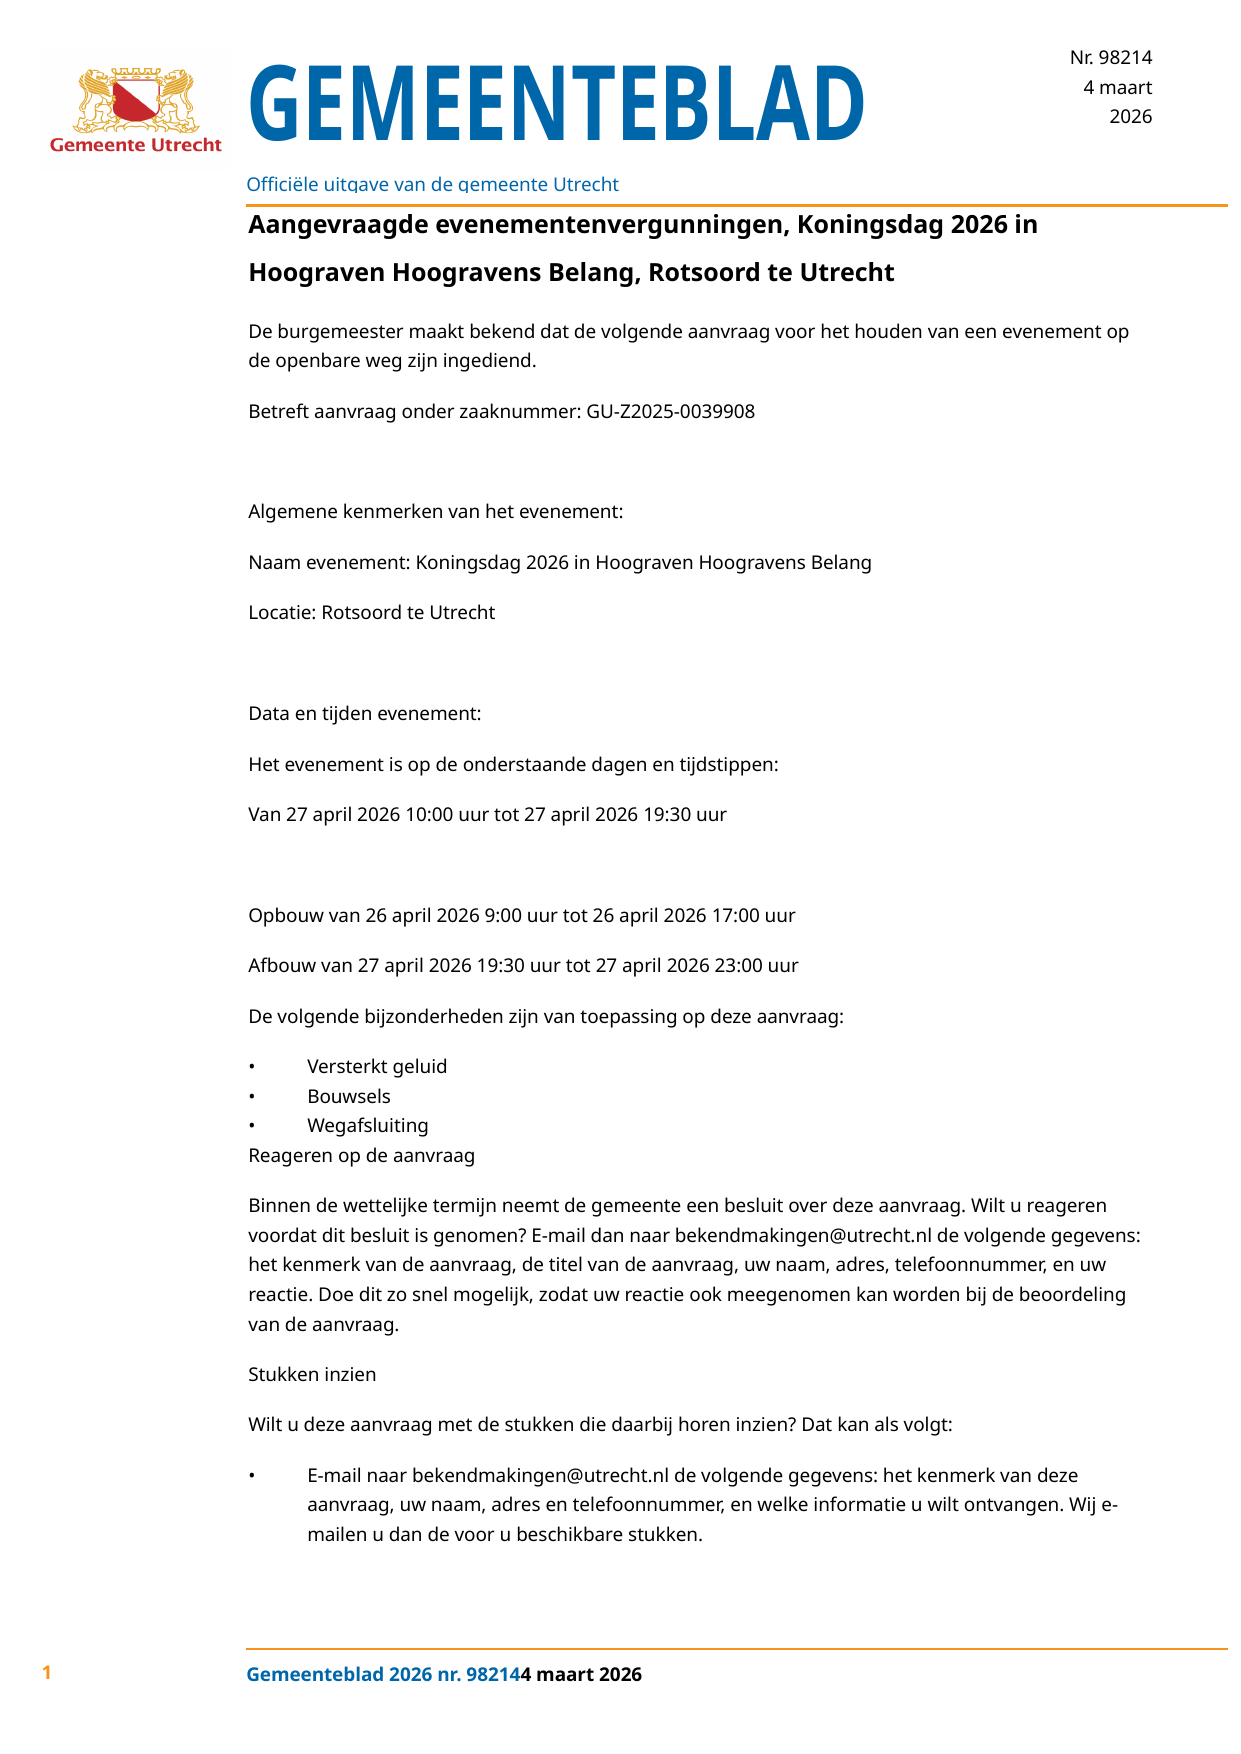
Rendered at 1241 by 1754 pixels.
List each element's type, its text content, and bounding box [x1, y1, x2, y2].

text Wilt u deze aanvraag met de stukken die daarbij horen inzien? Dat kan als volgt: [248, 1412, 1152, 1437]
text Naam evenement: Koningsdag 2026 in Hoograven Hoogravens Belang [248, 549, 1152, 575]
text Data en tijden evenement: [248, 700, 1152, 726]
text De volgende bijzonderheden zijn van toepassing op deze aanvraag: [248, 1003, 1152, 1029]
list Wegafsluiting [248, 1112, 1152, 1138]
text Betreft aanvraag onder zaaknummer: GU-Z2025-0039908 [248, 398, 1152, 424]
text Reageren op de aanvraag [248, 1142, 1152, 1168]
text Stukken inzien [248, 1361, 1152, 1387]
text Locatie: Rotsoord te Utrecht [248, 599, 1152, 625]
list Versterkt geluid [248, 1053, 1152, 1079]
text Van 27 april 2026 10:00 uur tot 27 april 2026 19:30 uur [248, 801, 1152, 827]
list E-mail naar bekendmakingen@utrecht.nl de volgende gegevens: het kenmerk van deze aanvraag, uw naam, adres en telefoonnummer, en welke informatie u wilt ontvangen. Wij e-mailen u dan de voor u beschikbare stukken. [248, 1462, 1152, 1547]
text De burgemeester maakt bekend dat de volgende aanvraag voor het houden van een evenement op de openbare weg zijn ingediend. [248, 318, 1152, 373]
text Aangevraagde evenementenvergunningen, Koningsdag 2026 in Hoograven Hoogravens Belang, Rotsoord te Utrecht [248, 207, 1152, 288]
text Afbouw van 27 april 2026 19:30 uur tot 27 april 2026 23:00 uur [248, 952, 1152, 978]
picture [41, 47, 231, 172]
text Het evenement is op de onderstaande dagen en tijdstippen: [248, 751, 1152, 777]
text Binnen de wettelijke termijn neemt de gemeente een besluit over deze aanvraag. Wilt u reageren voordat dit besluit is genomen? E-mail dan naar bekendmakingen@utrecht.nl de volgende gegevens: het kenmerk van de aanvraag, de titel van de aanvraag, uw naam, adres, telefoonnummer, en uw reactie. Doe dit zo snel mogelijk, zodat uw reactie ook meegenomen kan worden bij de beoordeling van de aanvraag. [248, 1192, 1152, 1337]
list Bouwsels [248, 1083, 1152, 1109]
text Opbouw van 26 april 2026 9:00 uur tot 26 april 2026 17:00 uur [248, 902, 1152, 928]
text Algemene kenmerken van het evenement: [248, 499, 1152, 524]
